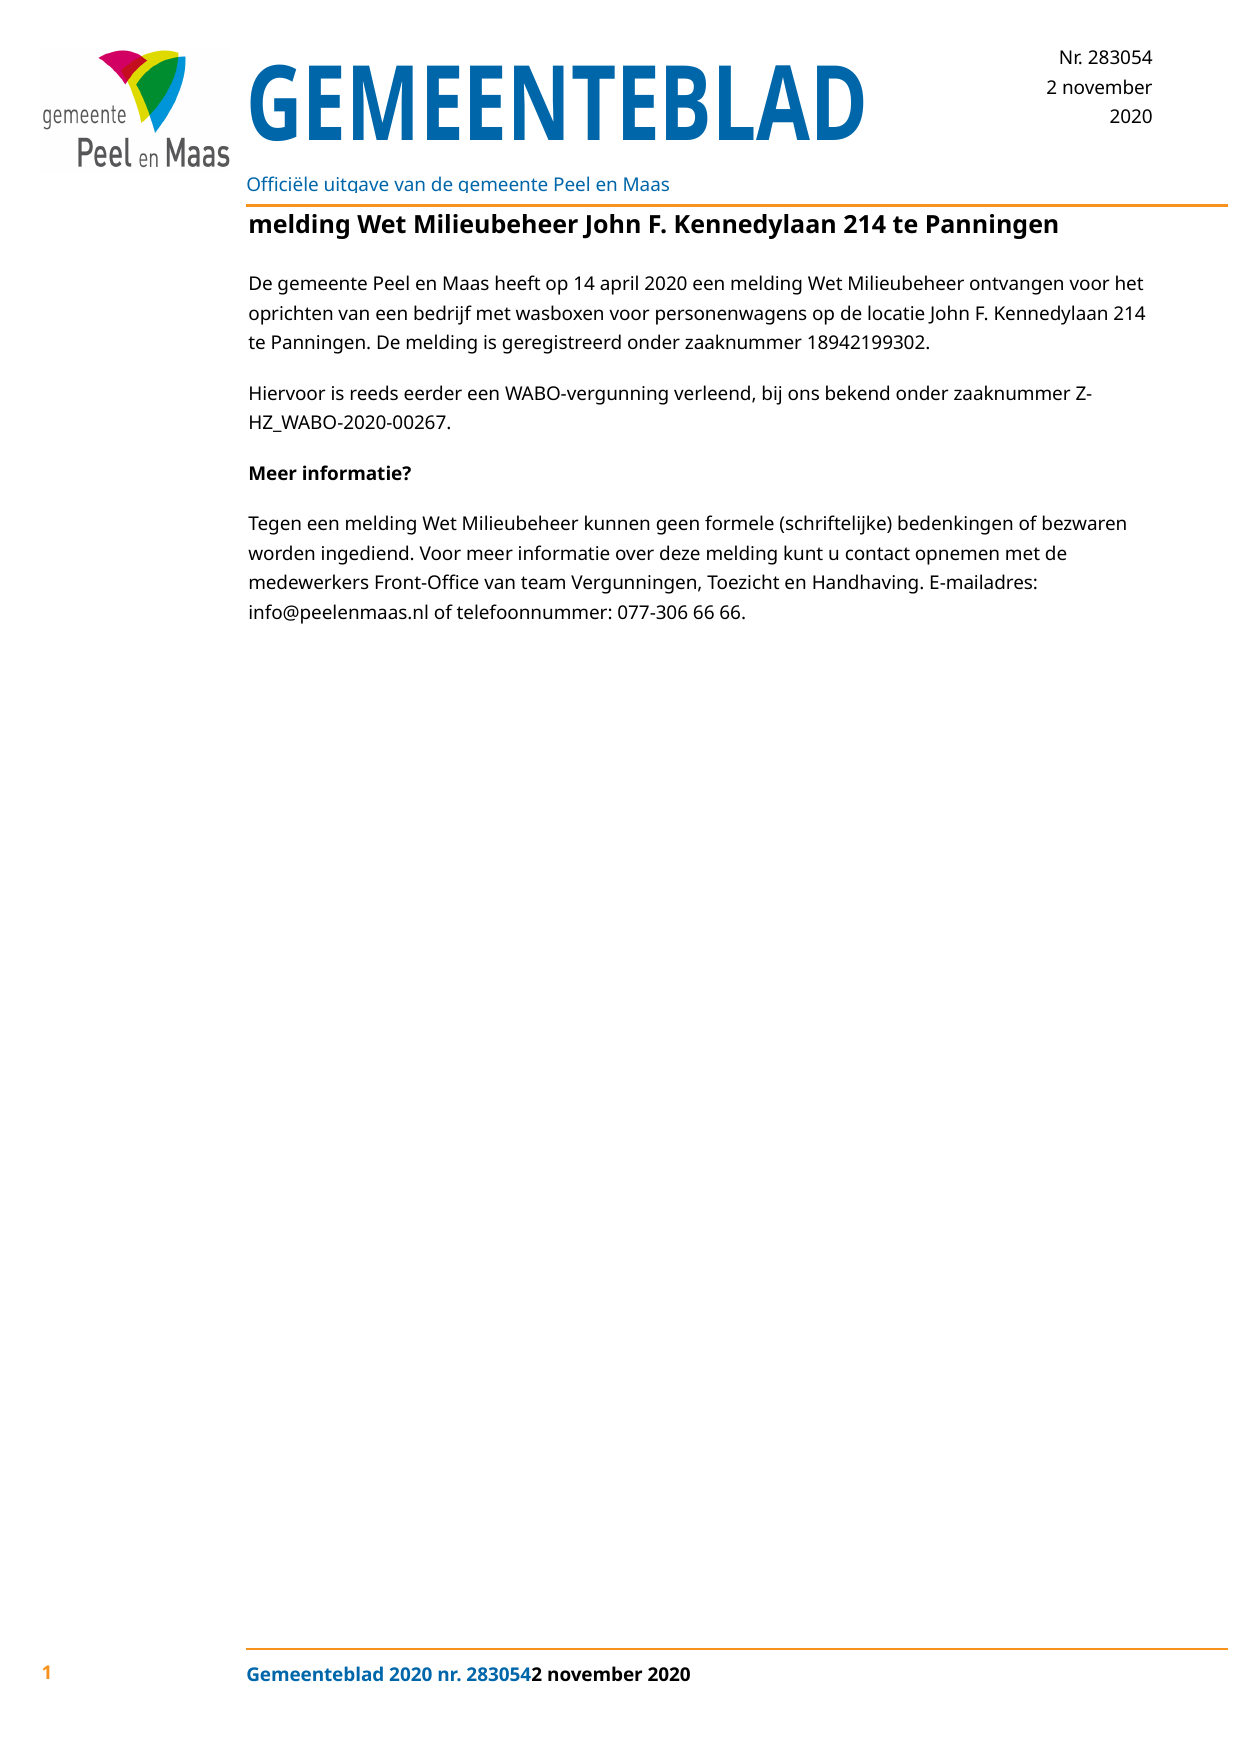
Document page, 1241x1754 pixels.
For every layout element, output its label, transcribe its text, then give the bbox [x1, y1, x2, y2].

text De gemeente Peel en Maas heeft op 14 april 2020 een melding Wet Milieubeheer ontvangen voor het oprichten van een bedrijf met wasboxen voor personenwagens op de locatie John F. Kennedylaan 214 te Panningen. De melding is geregistreerd onder zaaknummer 18942199302. [248, 270, 1152, 355]
picture [41, 47, 231, 172]
text Hiervoor is reeds eerder een WABO-vergunning verleend, bij ons bekend onder zaaknummer Z-HZ_WABO-2020-00267. [248, 380, 1152, 435]
text Tegen een melding Wet Milieubeheer kunnen geen formele (schriftelijke) bedenkingen of bezwaren worden ingediend. Voor meer informatie over deze melding kunt u contact opnemen met de medewerkers Front-Office van team Vergunningen, Toezicht en Handhaving. E-mailadres: info@peelenmaas.nl of telefoonnummer: 077-306 66 66. [248, 510, 1152, 625]
text Meer informatie? [248, 460, 1152, 486]
text melding Wet Milieubeheer John F. Kennedylaan 214 te Panningen [248, 207, 1152, 241]
